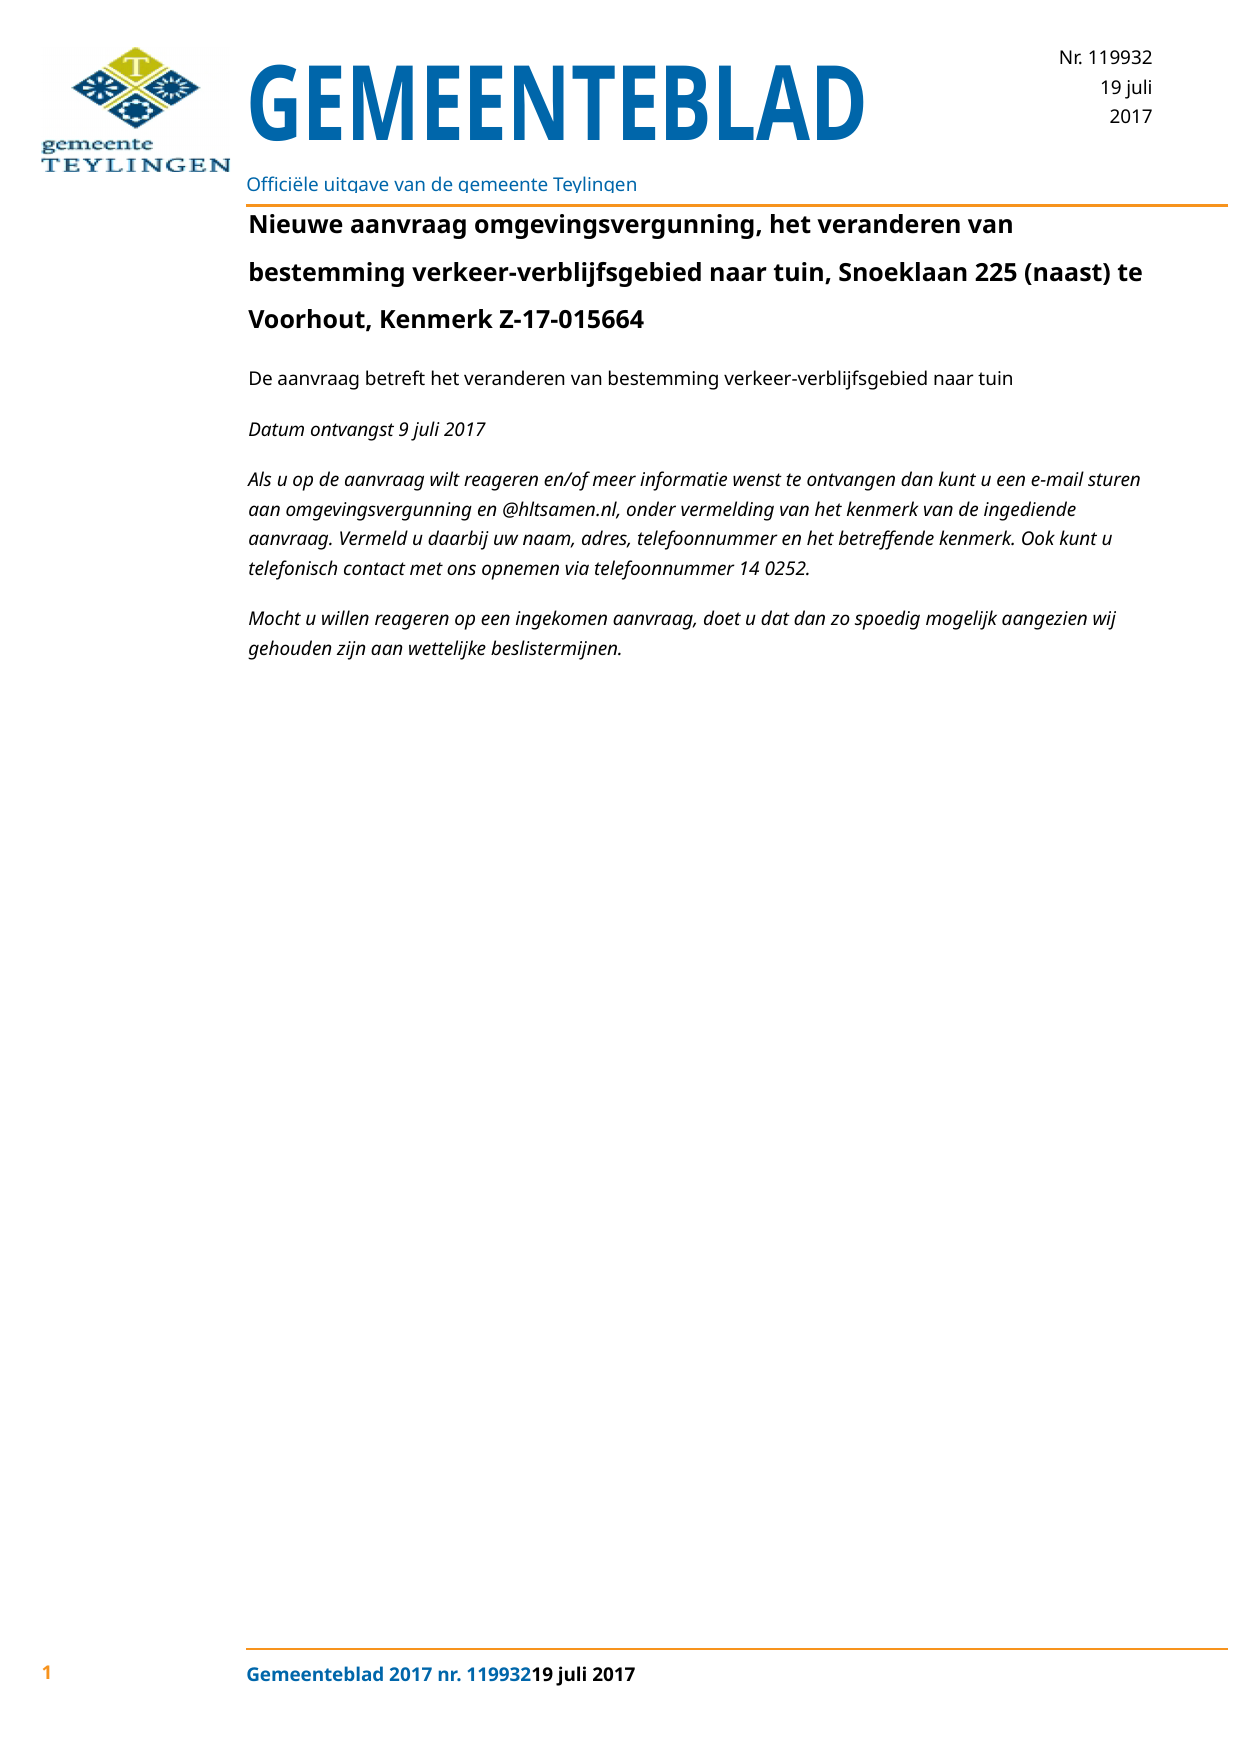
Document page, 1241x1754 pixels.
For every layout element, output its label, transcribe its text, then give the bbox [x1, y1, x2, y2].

text De aanvraag betreft het veranderen van bestemming verkeer-verblijfsgebied naar tuin [248, 366, 1152, 391]
text Datum ontvangst 9 juli 2017 [248, 416, 1152, 442]
picture [41, 47, 231, 172]
text Mocht u willen reageren op een ingekomen aanvraag, doet u dat dan zo spoedig mogelijk aangezien wij gehouden zijn aan wettelijke beslistermijnen. [248, 606, 1152, 661]
text Als u op de aanvraag wilt reageren en/of meer informatie wenst te ontvangen dan kunt u een e-mail sturen aan omgevingsvergunning en @hltsamen.nl, onder vermelding van het kenmerk van de ingediende aanvraag. Vermeld u daarbij uw naam, adres, telefoonnummer en het betreffende kenmerk. Ook kunt u telefonisch contact met ons opnemen via telefoonnummer 14 0252. [248, 466, 1152, 581]
text Nieuwe aanvraag omgevingsvergunning, het veranderen van bestemming verkeer-verblijfsgebied naar tuin, Snoeklaan 225 (naast) te Voorhout, Kenmerk Z-17-015664 [248, 207, 1152, 336]
